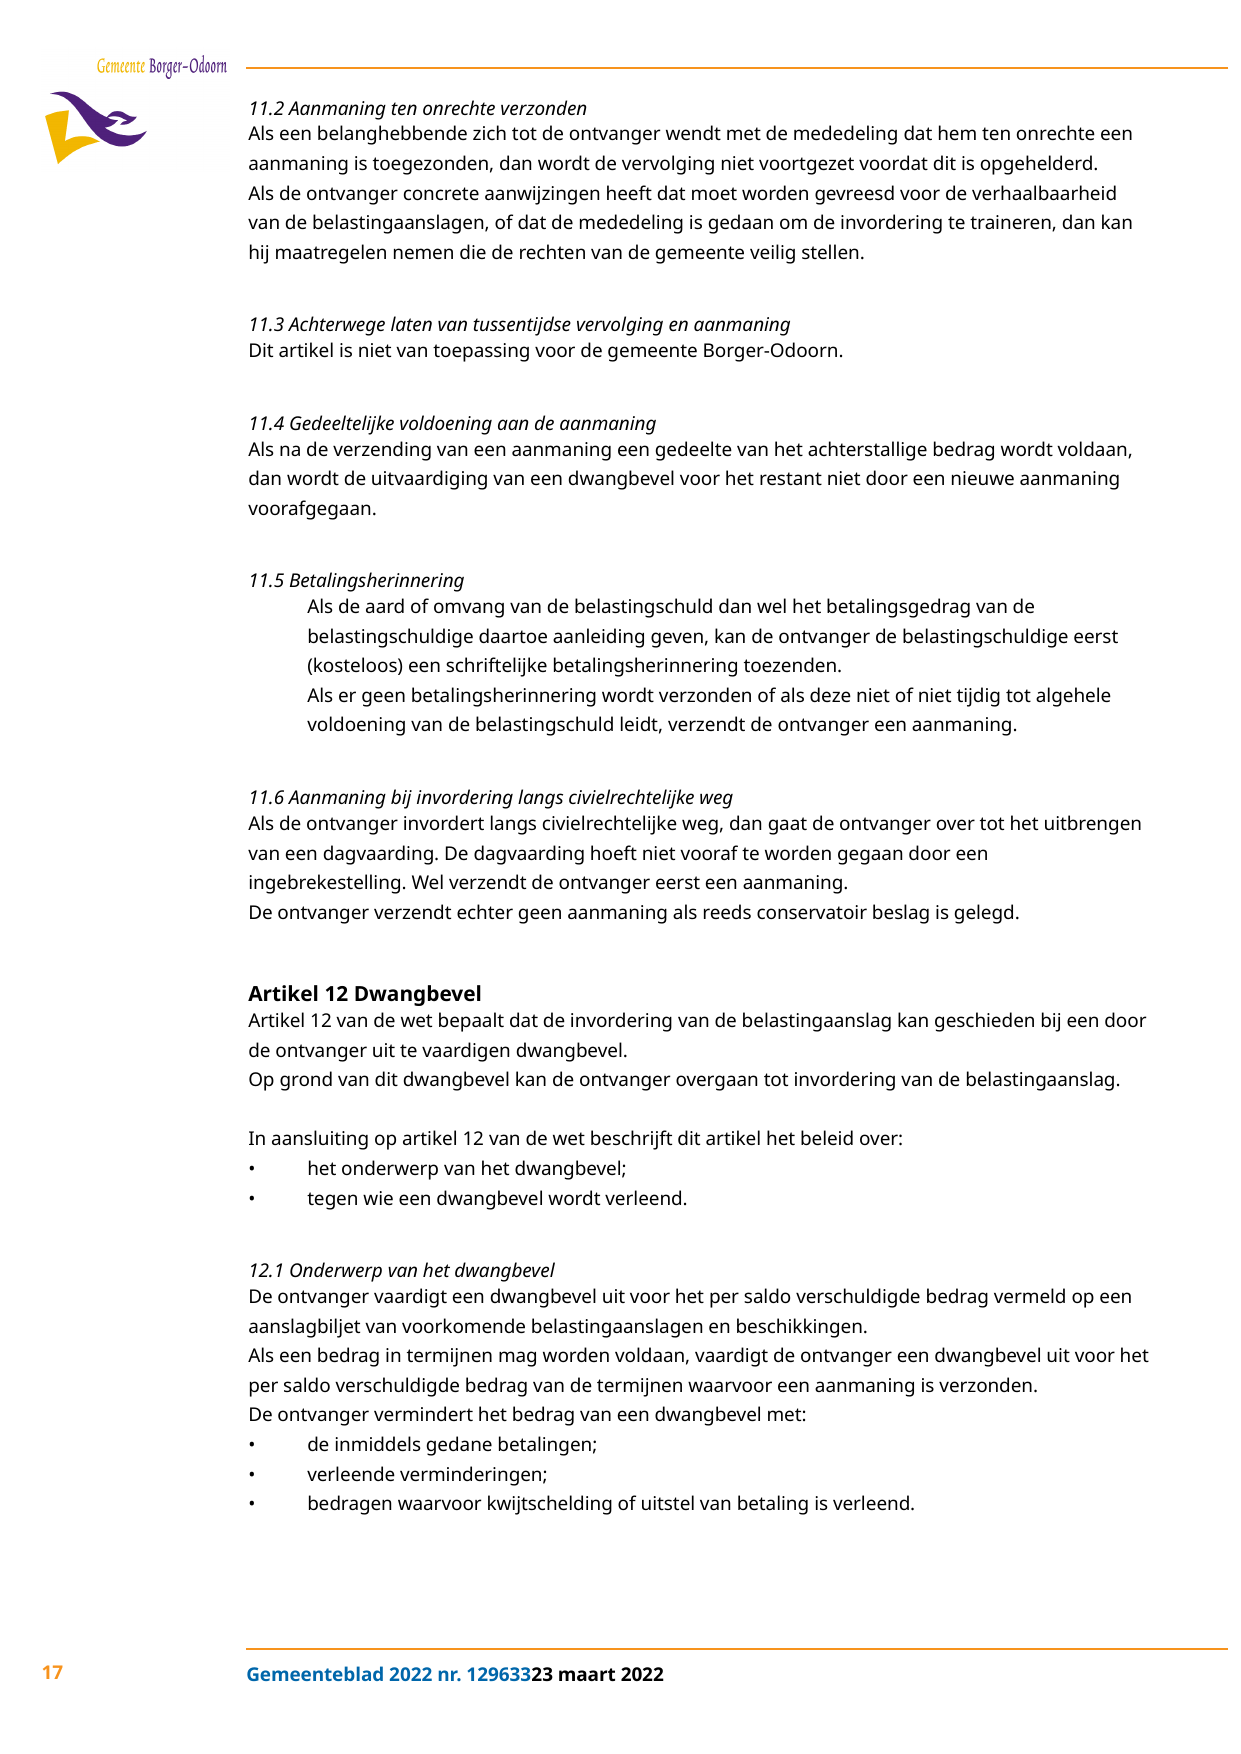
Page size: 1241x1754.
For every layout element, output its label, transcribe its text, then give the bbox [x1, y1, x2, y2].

text 11.6 Aanmaning bij invordering langs civielrechtelijke weg [248, 784, 1152, 810]
list Als de aard of omvang van de belastingschuld dan wel het betalingsgedrag van de belastingschuldige daartoe aanleiding geven, kan de ontvanger de belastingschuldige eerst (kosteloos) een schriftelijke betalingsherinnering toezenden. [248, 593, 1152, 678]
text 11.2 Aanmaning ten onrechte verzonden [248, 95, 1152, 121]
text Als een belanghebbende zich tot de ontvanger wendt met de mededeling dat hem ten onrechte een aanmaning is toegezonden, dan wordt de vervolging niet voortgezet voordat dit is opgehelderd. [248, 121, 1152, 176]
text De ontvanger verzendt echter geen aanmaning als reeds conservatoir beslag is gelegd. [248, 899, 1152, 924]
list Als er geen betalingsherinnering wordt verzonden of als deze niet of niet tijdig tot algehele voldoening van de belastingschuld leidt, verzendt de ontvanger een aanmaning. [248, 682, 1152, 737]
list de inmiddels gedane betalingen; [248, 1431, 1152, 1457]
picture [41, 47, 231, 172]
text Als de ontvanger concrete aanwijzingen heeft dat moet worden gevreesd voor de verhaalbaarheid van de belastingaanslagen, of dat de mededeling is gedaan om de invordering te traineren, dan kan hij maatregelen nemen die de rechten van de gemeente veilig stellen. [248, 180, 1152, 264]
text De ontvanger vaardigt een dwangbevel uit voor het per saldo verschuldigde bedrag vermeld op een aanslagbiljet van voorkomende belastingaanslagen en beschikkingen. [248, 1283, 1152, 1338]
text 11.4 Gedeeltelijke voldoening aan de aanmaning [248, 410, 1152, 436]
text De ontvanger vermindert het bedrag van een dwangbevel met: [248, 1402, 1152, 1427]
list het onderwerp van het dwangbevel; [248, 1155, 1152, 1181]
list tegen wie een dwangbevel wordt verleend. [248, 1185, 1152, 1211]
text 11.5 Betalingsherinnering [248, 568, 1152, 593]
list verleende verminderingen; [248, 1461, 1152, 1486]
text 11.3 Achterwege laten van tussentijdse vervolging en aanmaning [248, 312, 1152, 337]
text In aansluiting op artikel 12 van de wet beschrijft dit artikel het beleid over: [248, 1126, 1152, 1151]
text Op grond van dit dwangbevel kan de ontvanger overgaan tot invordering van de belastingaanslag. [248, 1066, 1152, 1092]
list bedragen waarvoor kwijtschelding of uitstel van betaling is verleend. [248, 1490, 1152, 1516]
text 12.1 Onderwerp van het dwangbevel [248, 1257, 1152, 1283]
text Dit artikel is niet van toepassing voor de gemeente Borger-Odoorn. [248, 337, 1152, 363]
text Als de ontvanger invordert langs civielrechtelijke weg, dan gaat de ontvanger over tot het uitbrengen van een dagvaarding. De dagvaarding hoeft niet vooraf te worden gegaan door een ingebrekestelling. Wel verzendt de ontvanger eerst een aanmaning. [248, 810, 1152, 895]
text Als een bedrag in termijnen mag worden voldaan, vaardigt de ontvanger een dwangbevel uit voor het per saldo verschuldigde bedrag van de termijnen waarvoor een aanmaning is verzonden. [248, 1342, 1152, 1398]
text Als na de verzending van een aanmaning een gedeelte van het achterstallige bedrag wordt voldaan, dan wordt de uitvaardiging van een dwangbevel voor het restant niet door een nieuwe aanmaning voorafgegaan. [248, 436, 1152, 521]
text Artikel 12 van de wet bepaalt dat de invordering van de belastingaanslag kan geschieden bij een door de ontvanger uit te vaardigen dwangbevel. [248, 1007, 1152, 1063]
text Artikel 12 Dwangbevel [248, 979, 1152, 1007]
